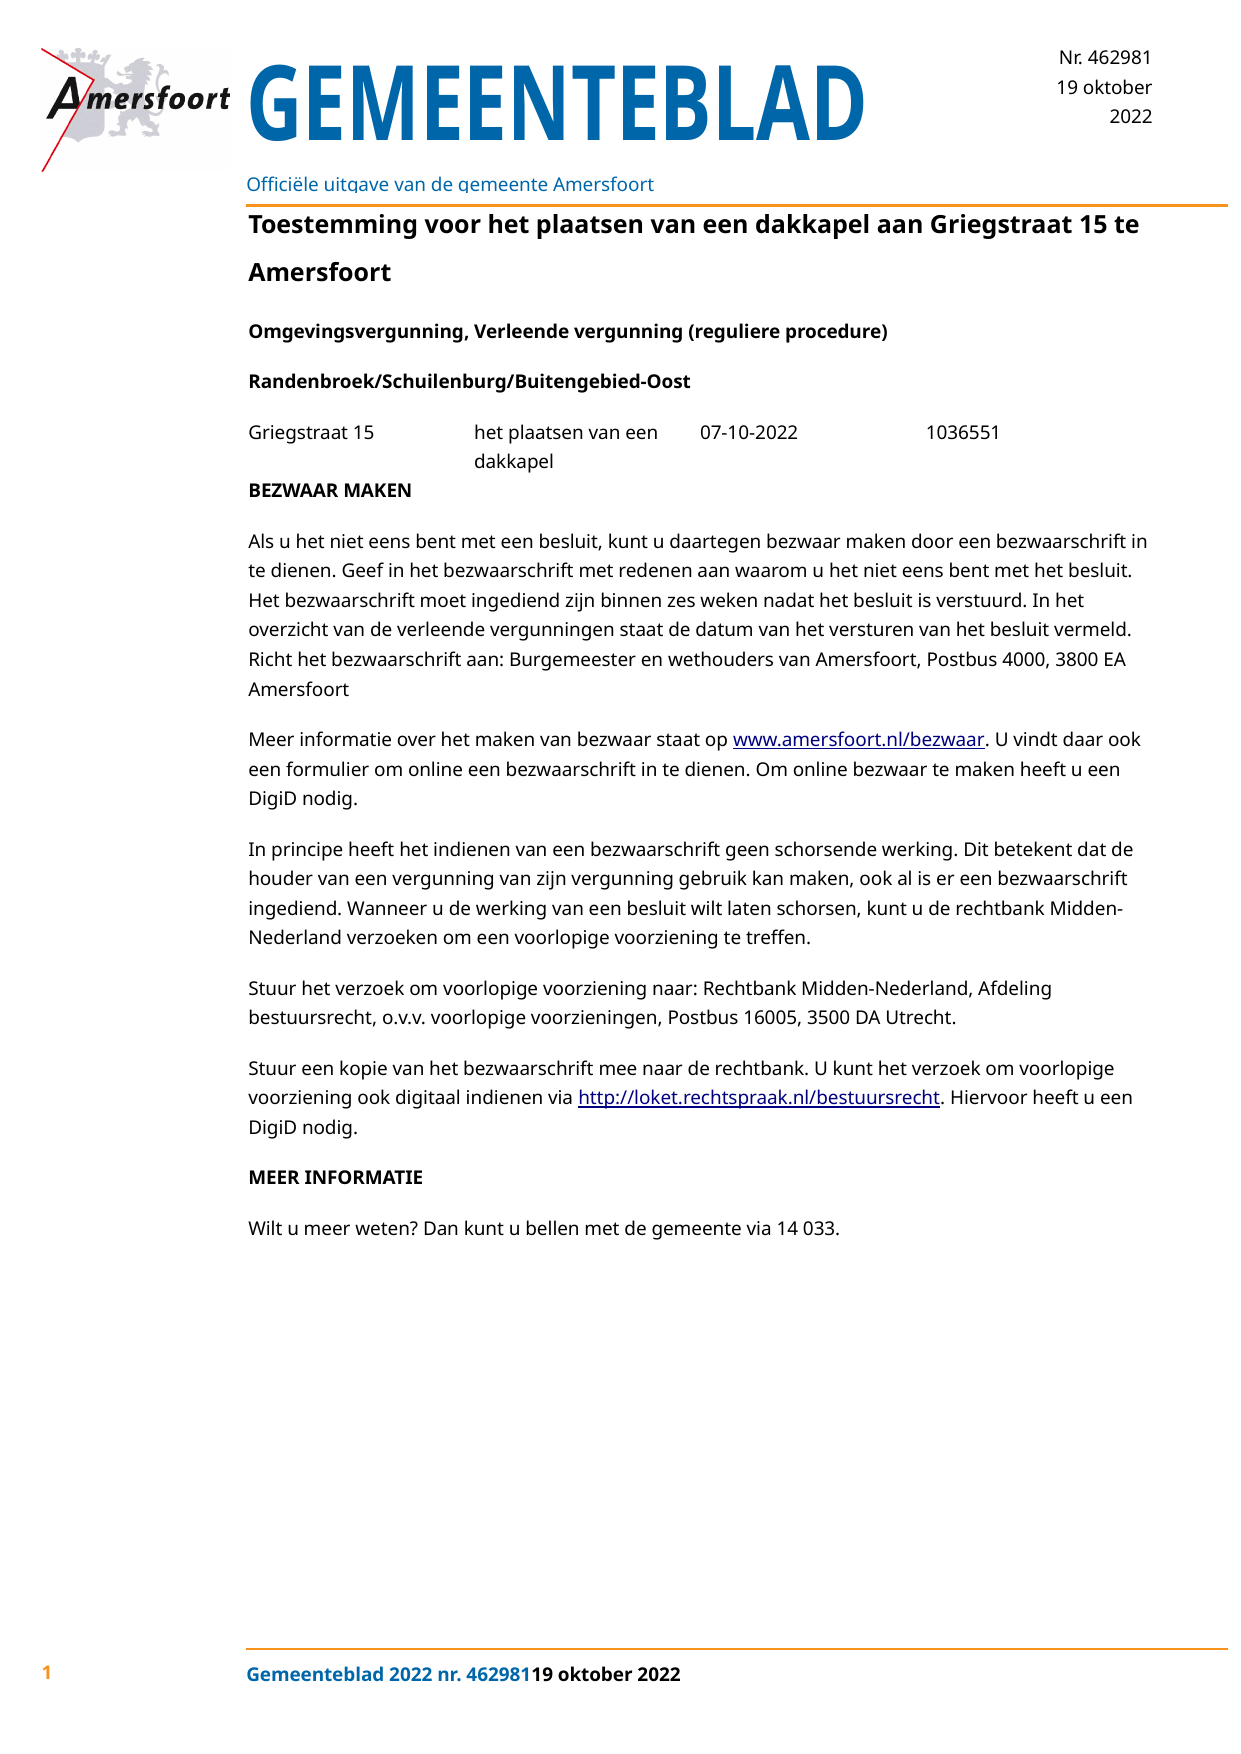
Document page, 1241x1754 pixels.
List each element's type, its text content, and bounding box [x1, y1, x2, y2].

text MEER INFORMATIE [248, 1164, 1152, 1190]
text Toestemming voor het plaatsen van een dakkapel aan Griegstraat 15 te Amersfoort [248, 207, 1152, 288]
text Randenbroek/Schuilenburg/Buitengebied-Oost [248, 368, 1152, 394]
text Wilt u meer weten? Dan kunt u bellen met de gemeente via 14 033. [248, 1215, 1152, 1241]
text Meer informatie over het maken van bezwaar staat op www.amersfoort.nl/bezwaar. U vindt daar ook een formulier om online een bezwaarschrift in te dienen. Om online bezwaar te maken heeft u een DigiD nodig. [248, 726, 1152, 811]
picture [41, 47, 231, 172]
text BEZWAAR MAKEN [248, 477, 1152, 503]
table_header 1036551 [926, 419, 1152, 474]
table_header het plaatsen van een dakkapel [474, 419, 700, 474]
text Als u het niet eens bent met een besluit, kunt u daartegen bezwaar maken door een bezwaarschrift in te dienen. Geef in het bezwaarschrift met redenen aan waarom u het niet eens bent met het besluit. Het bezwaarschrift moet ingediend zijn binnen zes weken nadat het besluit is verstuurd. In het overzicht van de verleende vergunningen staat de datum van het versturen van het besluit vermeld. Richt het bezwaarschrift aan: Burgemeester en wethouders van Amersfoort, Postbus 4000, 3800 EA Amersfoort [248, 528, 1152, 701]
text In principe heeft het indienen van een bezwaarschrift geen schorsende werking. Dit betekent dat de houder van een vergunning van zijn vergunning gebruik kan maken, ook al is er een bezwaarschrift ingediend. Wanneer u de werking van een besluit wilt laten schorsen, kunt u de rechtbank Midden-Nederland verzoeken om een voorlopige voorziening te treffen. [248, 836, 1152, 950]
table_header 07-10-2022 [700, 419, 926, 474]
text Stuur een kopie van het bezwaarschrift mee naar de rechtbank. U kunt het verzoek om voorlopige voorziening ook digitaal indienen via http://loket.rechtspraak.nl/bestuursrecht. Hiervoor heeft u een DigiD nodig. [248, 1055, 1152, 1140]
text Omgevingsvergunning, Verleende vergunning (reguliere procedure) [248, 318, 1152, 344]
table_header Griegstraat 15 [248, 419, 474, 474]
text Stuur het verzoek om voorlopige voorziening naar: Rechtbank Midden-Nederland, Afdeling bestuursrecht, o.v.v. voorlopige voorzieningen, Postbus 16005, 3500 DA Utrecht. [248, 975, 1152, 1030]
